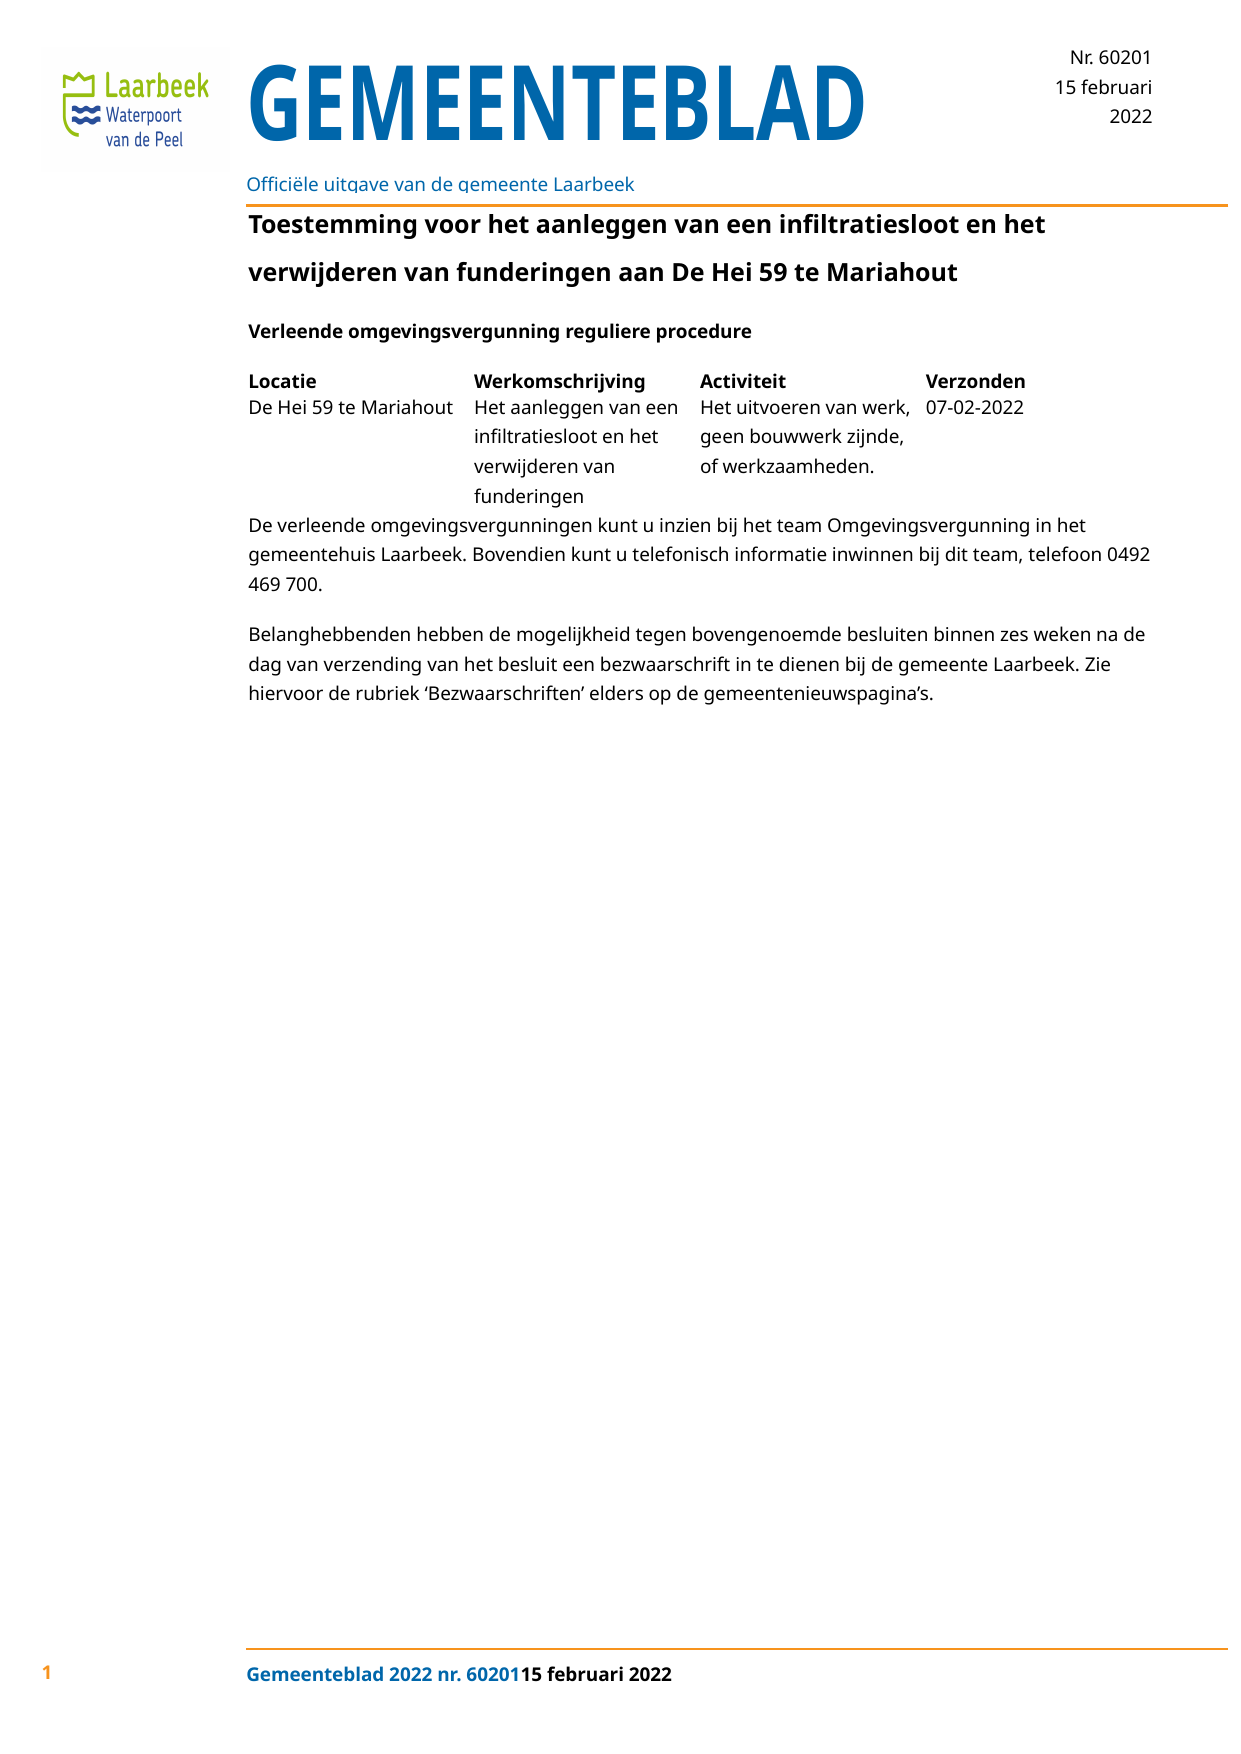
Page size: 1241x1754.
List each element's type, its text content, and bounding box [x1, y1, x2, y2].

table_header Verzonden [926, 369, 1152, 394]
table_cell 07-02-2022 [926, 394, 1152, 509]
text Toestemming voor het aanleggen van een infiltratiesloot en het verwijderen van funderingen aan De Hei 59 te Mariahout [248, 207, 1152, 288]
table_header Locatie [248, 369, 474, 394]
table_cell Het uitvoeren van werk, geen bouwwerk zijnde, of werkzaamheden. [700, 394, 926, 509]
table_header Werkomschrijving [474, 369, 700, 394]
text Verleende omgevingsvergunning reguliere procedure [248, 318, 1152, 344]
table_cell De Hei 59 te Mariahout [248, 394, 474, 509]
table_cell Het aanleggen van een infiltratiesloot en het verwijderen van funderingen [474, 394, 700, 509]
text De verleende omgevingsvergunningen kunt u inzien bij het team Omgevingsvergunning in het gemeentehuis Laarbeek. Bovendien kunt u telefonisch informatie inwinnen bij dit team, telefoon 0492 469 700. [248, 512, 1152, 597]
picture [41, 47, 231, 172]
table_header Activiteit [700, 369, 926, 394]
text Belanghebbenden hebben de mogelijkheid tegen bovengenoemde besluiten binnen zes weken na de dag van verzending van het besluit een bezwaarschrift in te dienen bij de gemeente Laarbeek. Zie hiervoor de rubriek ‘Bezwaarschriften’ elders op de gemeentenieuwspagina’s. [248, 621, 1152, 706]
